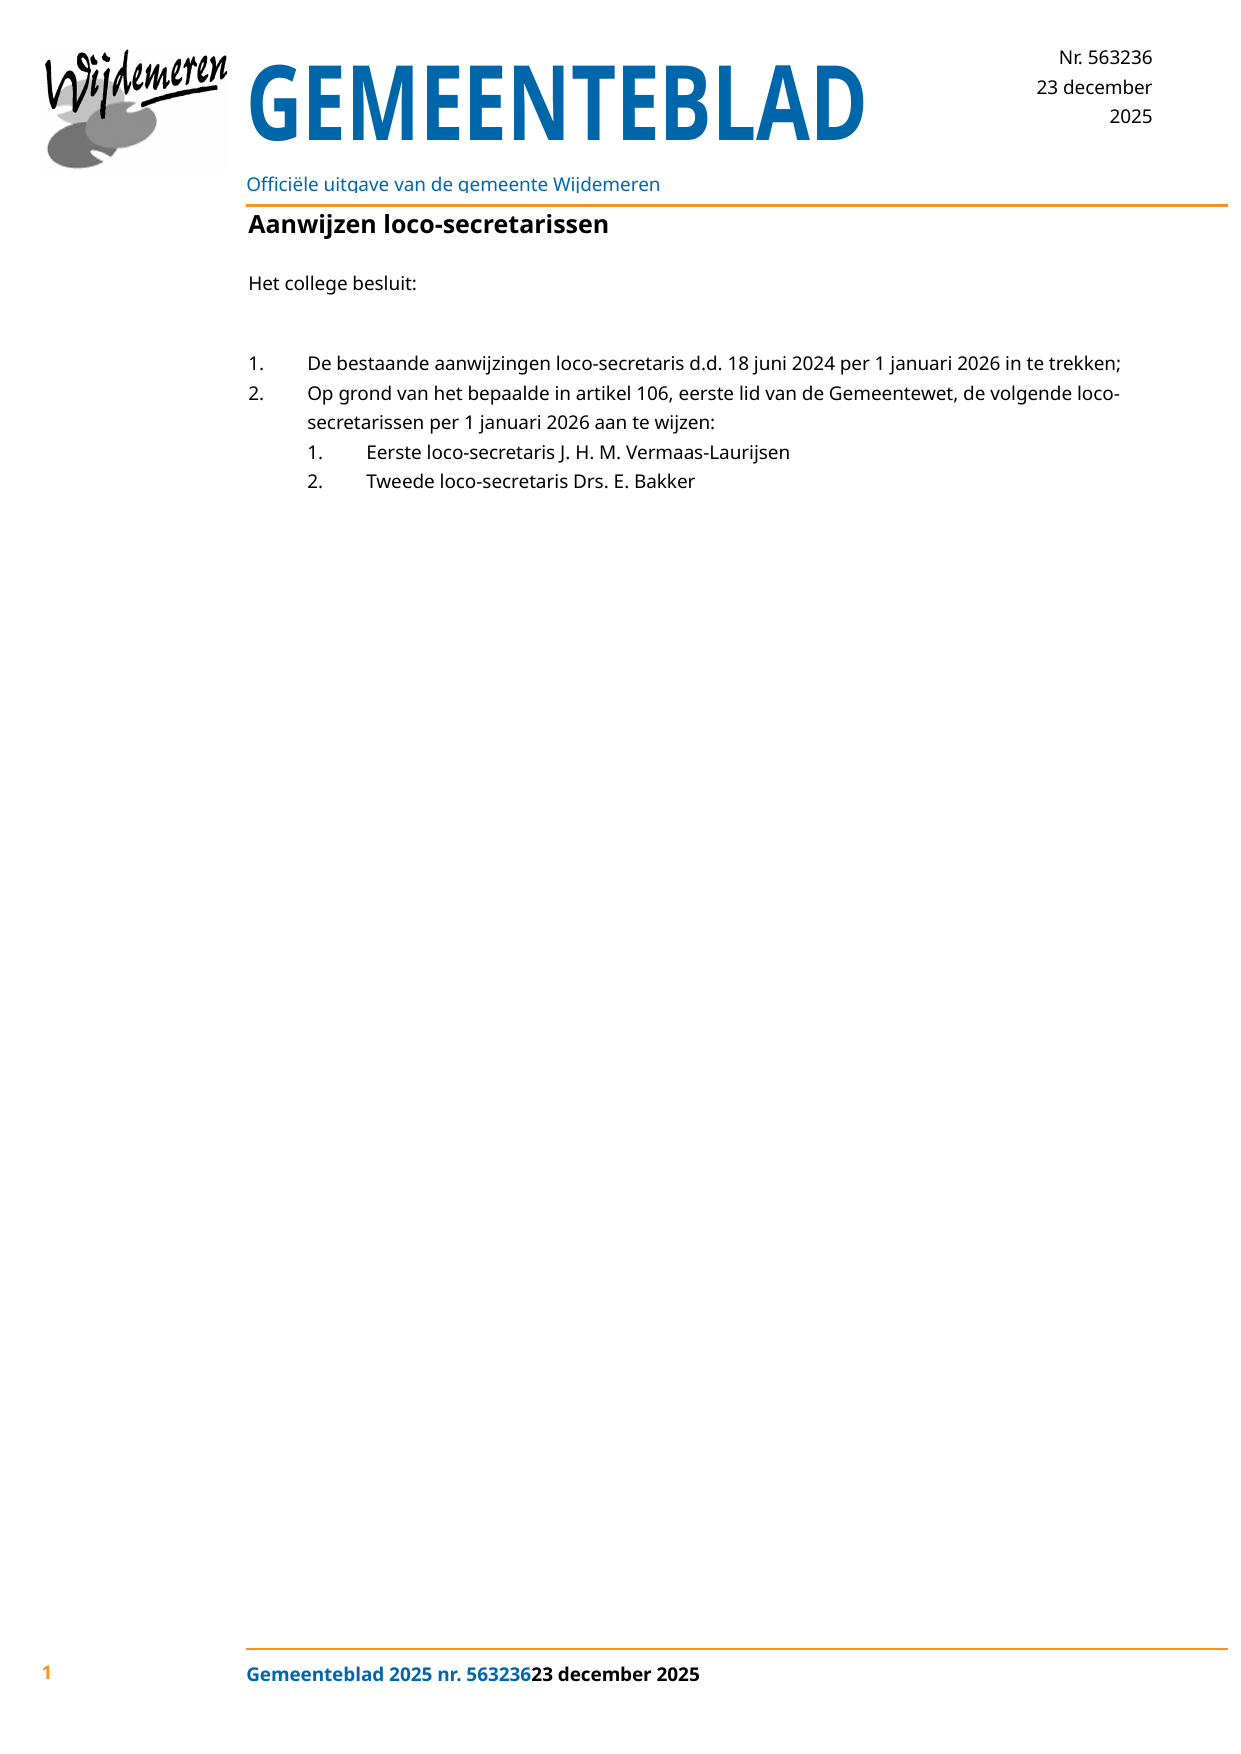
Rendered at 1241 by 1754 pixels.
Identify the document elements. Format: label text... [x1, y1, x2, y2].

list Op grond van het bepaalde in artikel 106, eerste lid van de Gemeentewet, de volgende loco-secretarissen per 1 januari 2026 aan te wijzen: [248, 380, 1152, 435]
list De bestaande aanwijzingen loco-secretaris d.d. 18 juni 2024 per 1 januari 2026 in te trekken; [248, 350, 1152, 376]
list Tweede loco-secretaris Drs. E. Bakker [307, 469, 1152, 494]
text Het college besluit: [248, 270, 1152, 296]
list Eerste loco-secretaris J. H. M. Vermaas-Laurijsen [307, 439, 1152, 465]
picture [41, 47, 231, 172]
text Aanwijzen loco-secretarissen [248, 207, 1152, 241]
